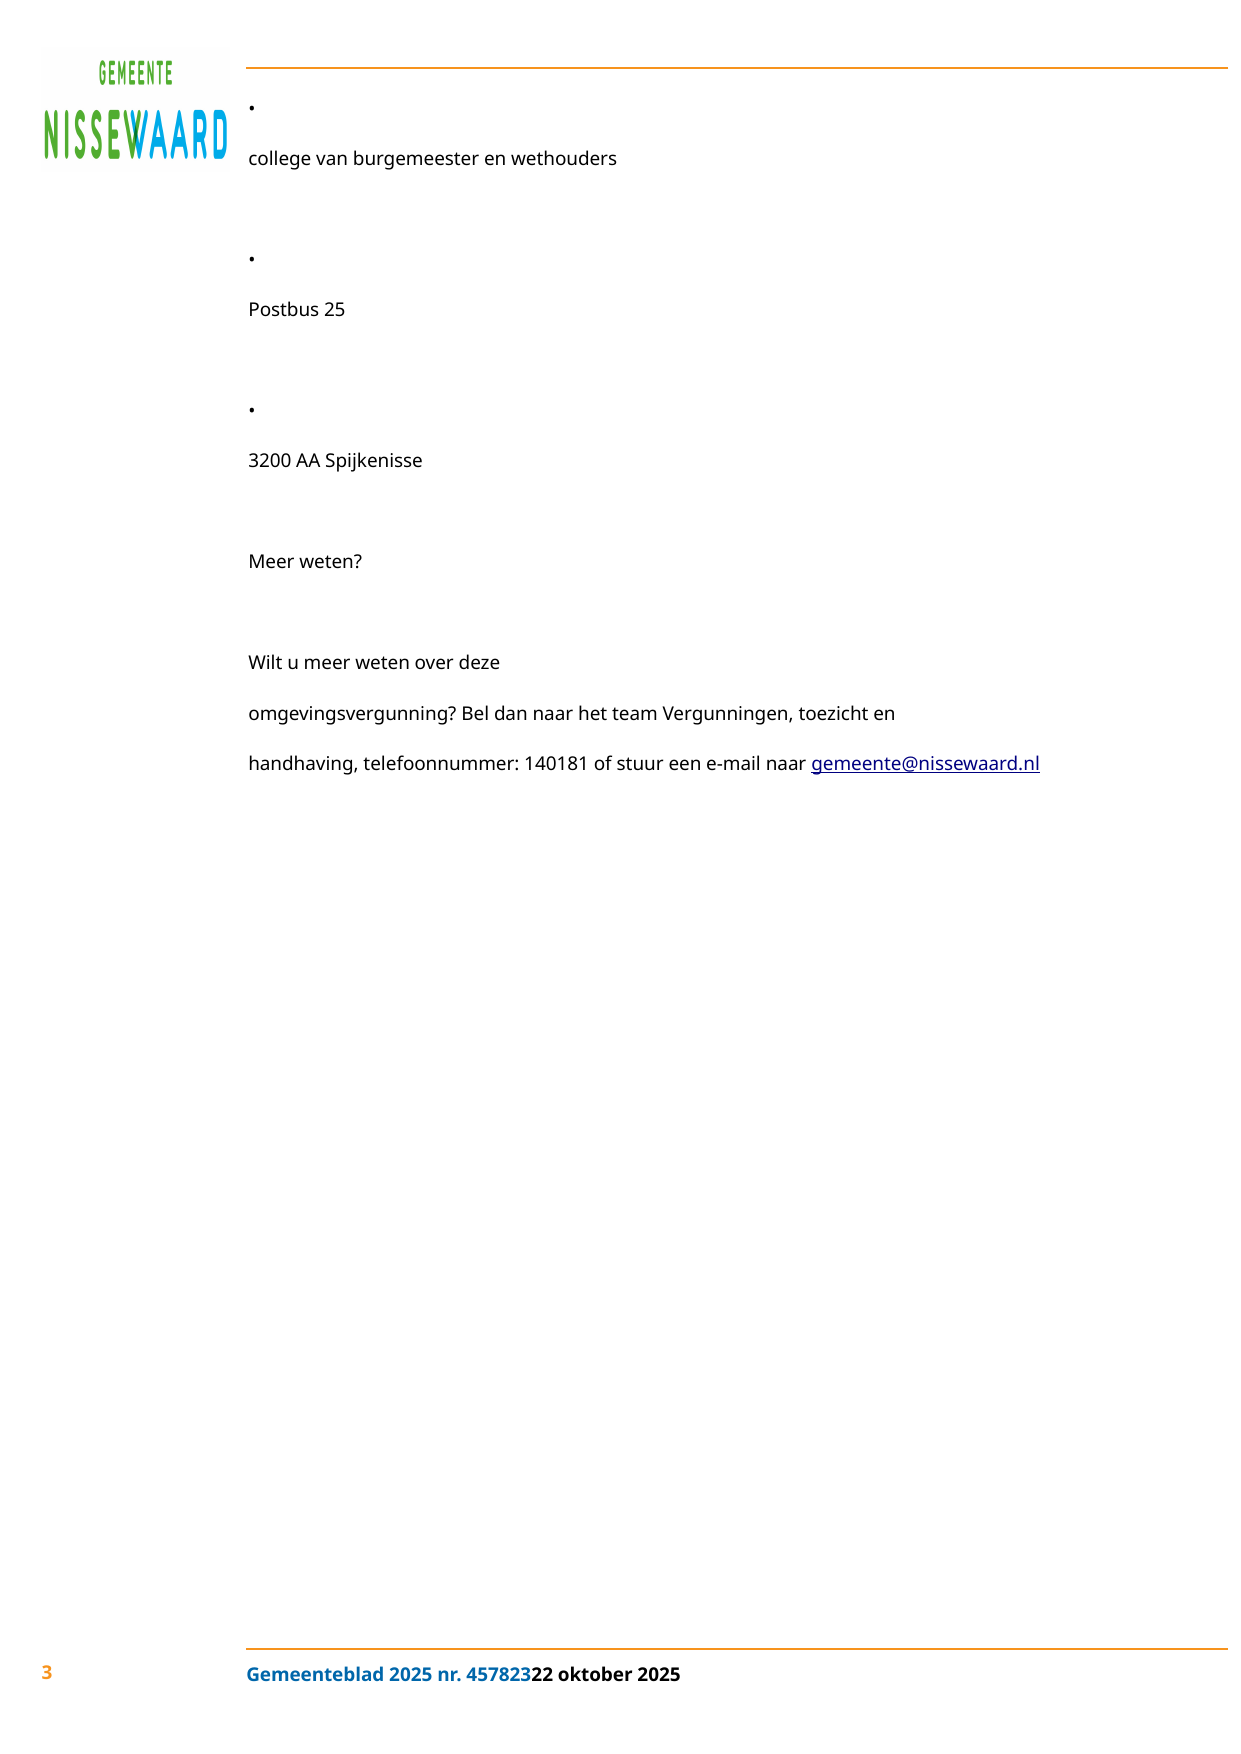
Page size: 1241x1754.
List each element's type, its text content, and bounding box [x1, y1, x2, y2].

text 3200 AA Spijkenisse [248, 448, 1152, 473]
text Meer weten? [248, 548, 1152, 574]
text Wilt u meer weten over deze [248, 649, 1152, 675]
picture [41, 47, 231, 172]
text handhaving, telefoonnummer: 140181 of stuur een e-mail naar gemeente@nissewaard.nl [248, 750, 1152, 776]
text omgevingsvergunning? Bel dan naar het team Vergunningen, toezicht en [248, 700, 1152, 726]
text • [248, 95, 1152, 121]
text Postbus 25 [248, 296, 1152, 322]
text • [248, 397, 1152, 423]
text • [248, 246, 1152, 272]
text college van burgemeester en wethouders [248, 145, 1152, 171]
